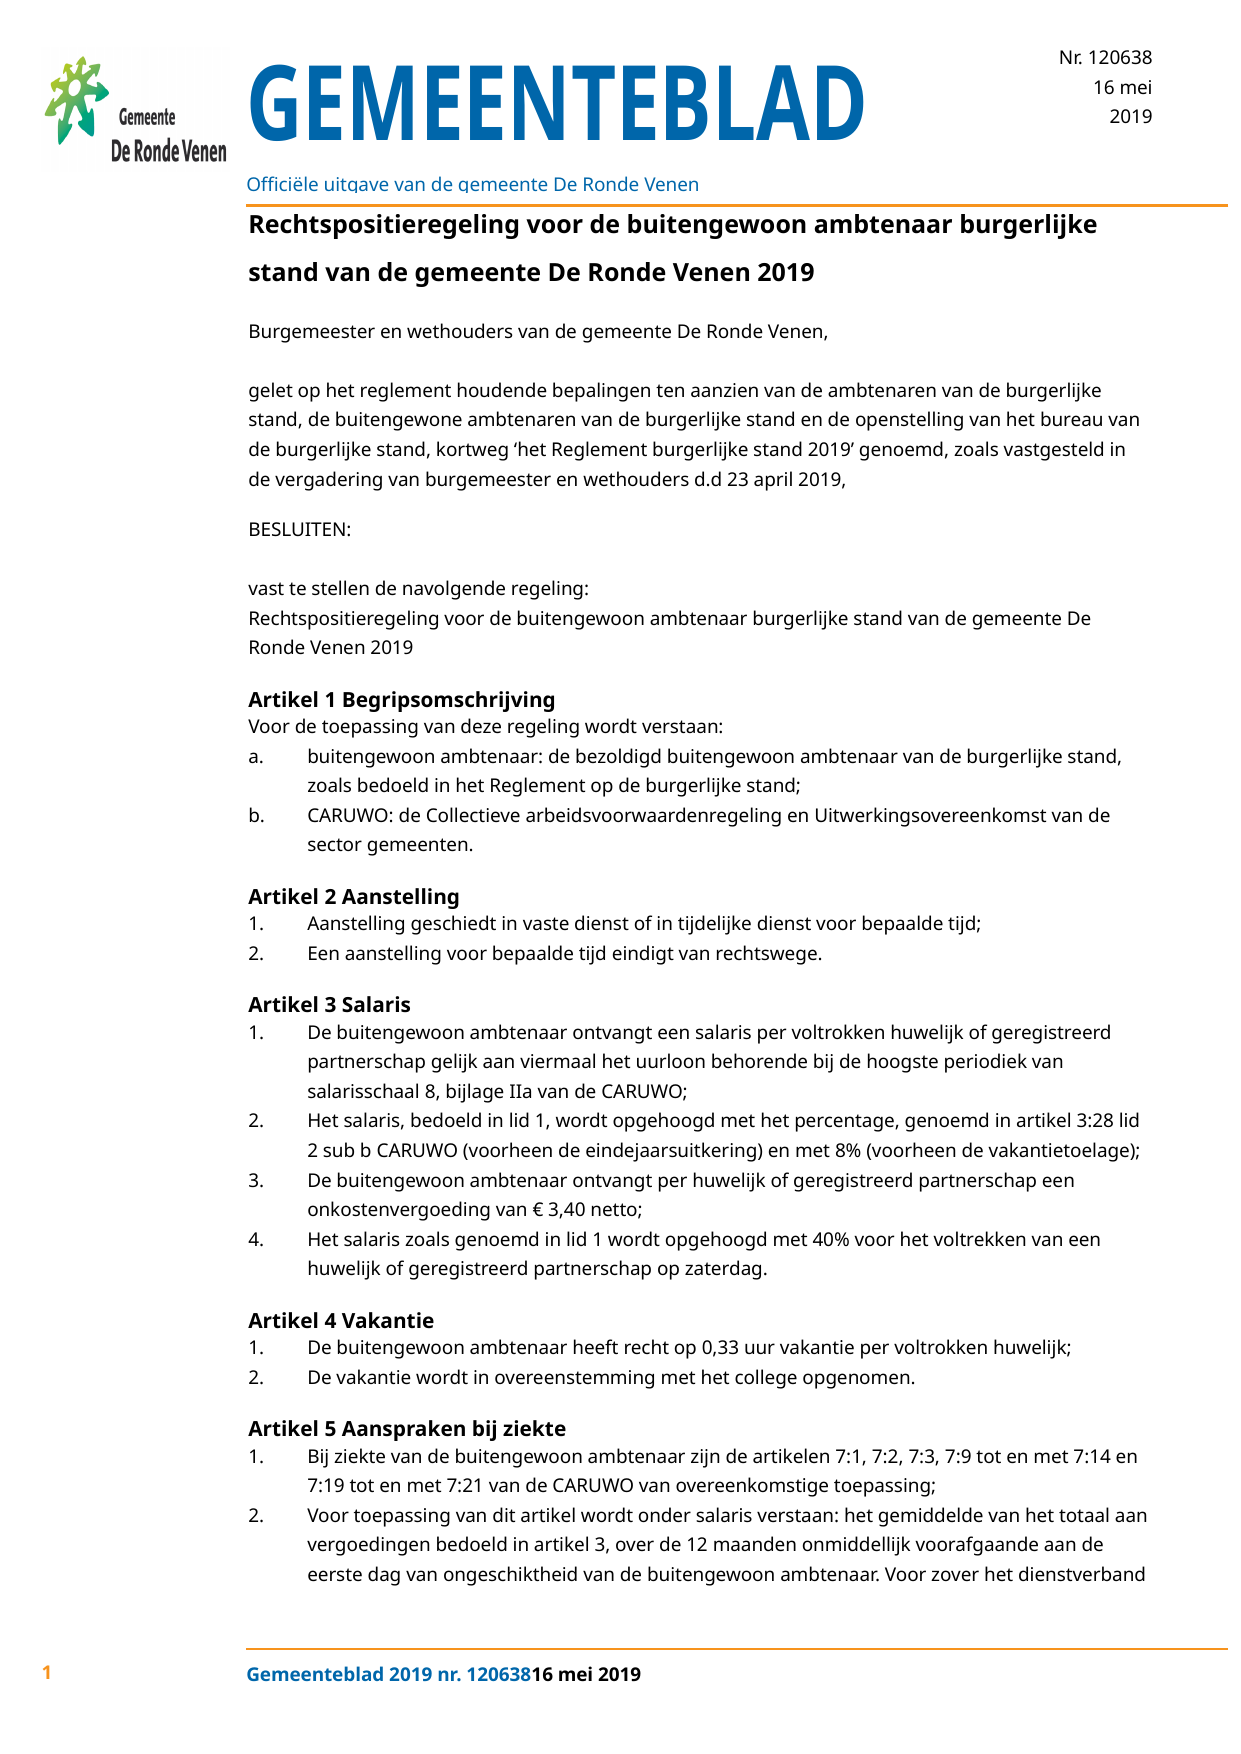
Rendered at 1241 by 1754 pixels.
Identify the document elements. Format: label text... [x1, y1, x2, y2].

list De buitengewoon ambtenaar ontvangt een salaris per voltrokken huwelijk of geregistreerd partnerschap gelijk aan viermaal het uurloon behorende bij de hoogste periodiek van salarisschaal 8, bijlage IIa van de CARUWO; [248, 1019, 1152, 1104]
list Voor toepassing van dit artikel wordt onder salaris verstaan: het gemiddelde van het totaal aan vergoedingen bedoeld in artikel 3, over de 12 maanden onmiddellijk voorafgaande aan de eerste dag van ongeschiktheid van de buitengewoon ambtenaar. Voor zover het dienstverband [248, 1502, 1152, 1587]
text Artikel 3 Salaris [248, 991, 1152, 1019]
list Bij ziekte van de buitengewoon ambtenaar zijn de artikelen 7:1, 7:2, 7:3, 7:9 tot en met 7:14 en 7:19 tot en met 7:21 van de CARUWO van overeenkomstige toepassing; [248, 1443, 1152, 1498]
list Het salaris zoals genoemd in lid 1 wordt opgehoogd met 40% voor het voltrekken van een huwelijk of geregistreerd partnerschap op zaterdag. [248, 1226, 1152, 1281]
text Artikel 5 Aanspraken bij ziekte [248, 1414, 1152, 1443]
list Een aanstelling voor bepaalde tijd eindigt van rechtswege. [248, 940, 1152, 966]
text Rechtspositieregeling voor de buitengewoon ambtenaar burgerlijke stand van de gemeente De Ronde Venen 2019 [248, 207, 1152, 288]
list Aanstelling geschiedt in vaste dienst of in tijdelijke dienst voor bepaalde tijd; [248, 911, 1152, 936]
list De vakantie wordt in overeenstemming met het college opgenomen. [248, 1364, 1152, 1390]
text Rechtspositieregeling voor de buitengewoon ambtenaar burgerlijke stand van de gemeente De Ronde Venen 2019 [248, 605, 1152, 660]
list buitengewoon ambtenaar: de bezoldigd buitengewoon ambtenaar van de burgerlijke stand, zoals bedoeld in het Reglement op de burgerlijke stand; [248, 743, 1152, 798]
text Artikel 4 Vakantie [248, 1306, 1152, 1334]
text Artikel 2 Aanstelling [248, 882, 1152, 911]
text Voor de toepassing van deze regeling wordt verstaan: [248, 713, 1152, 739]
list CARUWO: de Collectieve arbeidsvoorwaardenregeling en Uitwerkingsovereenkomst van de sector gemeenten. [248, 802, 1152, 857]
picture [41, 47, 231, 172]
text vast te stellen de navolgende regeling: [248, 575, 1152, 601]
text gelet op het reglement houdende bepalingen ten aanzien van de ambtenaren van de burgerlijke stand, de buitengewone ambtenaren van de burgerlijke stand en de openstelling van het bureau van de burgerlijke stand, kortweg ‘het Reglement burgerlijke stand 2019’ genoemd, zoals vastgesteld in de vergadering van burgemeester en wethouders d.d 23 april 2019, [248, 377, 1152, 492]
text Burgemeester en wethouders van de gemeente De Ronde Venen, [248, 318, 1152, 344]
text BESLUITEN: [248, 516, 1152, 542]
list De buitengewoon ambtenaar heeft recht op 0,33 uur vakantie per voltrokken huwelijk; [248, 1334, 1152, 1360]
text Artikel 1 Begripsomschrijving [248, 685, 1152, 713]
list Het salaris, bedoeld in lid 1, wordt opgehoogd met het percentage, genoemd in artikel 3:28 lid 2 sub b CARUWO (voorheen de eindejaarsuitkering) en met 8% (voorheen de vakantietoelage); [248, 1108, 1152, 1163]
list De buitengewoon ambtenaar ontvangt per huwelijk of geregistreerd partnerschap een onkostenvergoeding van € 3,40 netto; [248, 1167, 1152, 1222]
